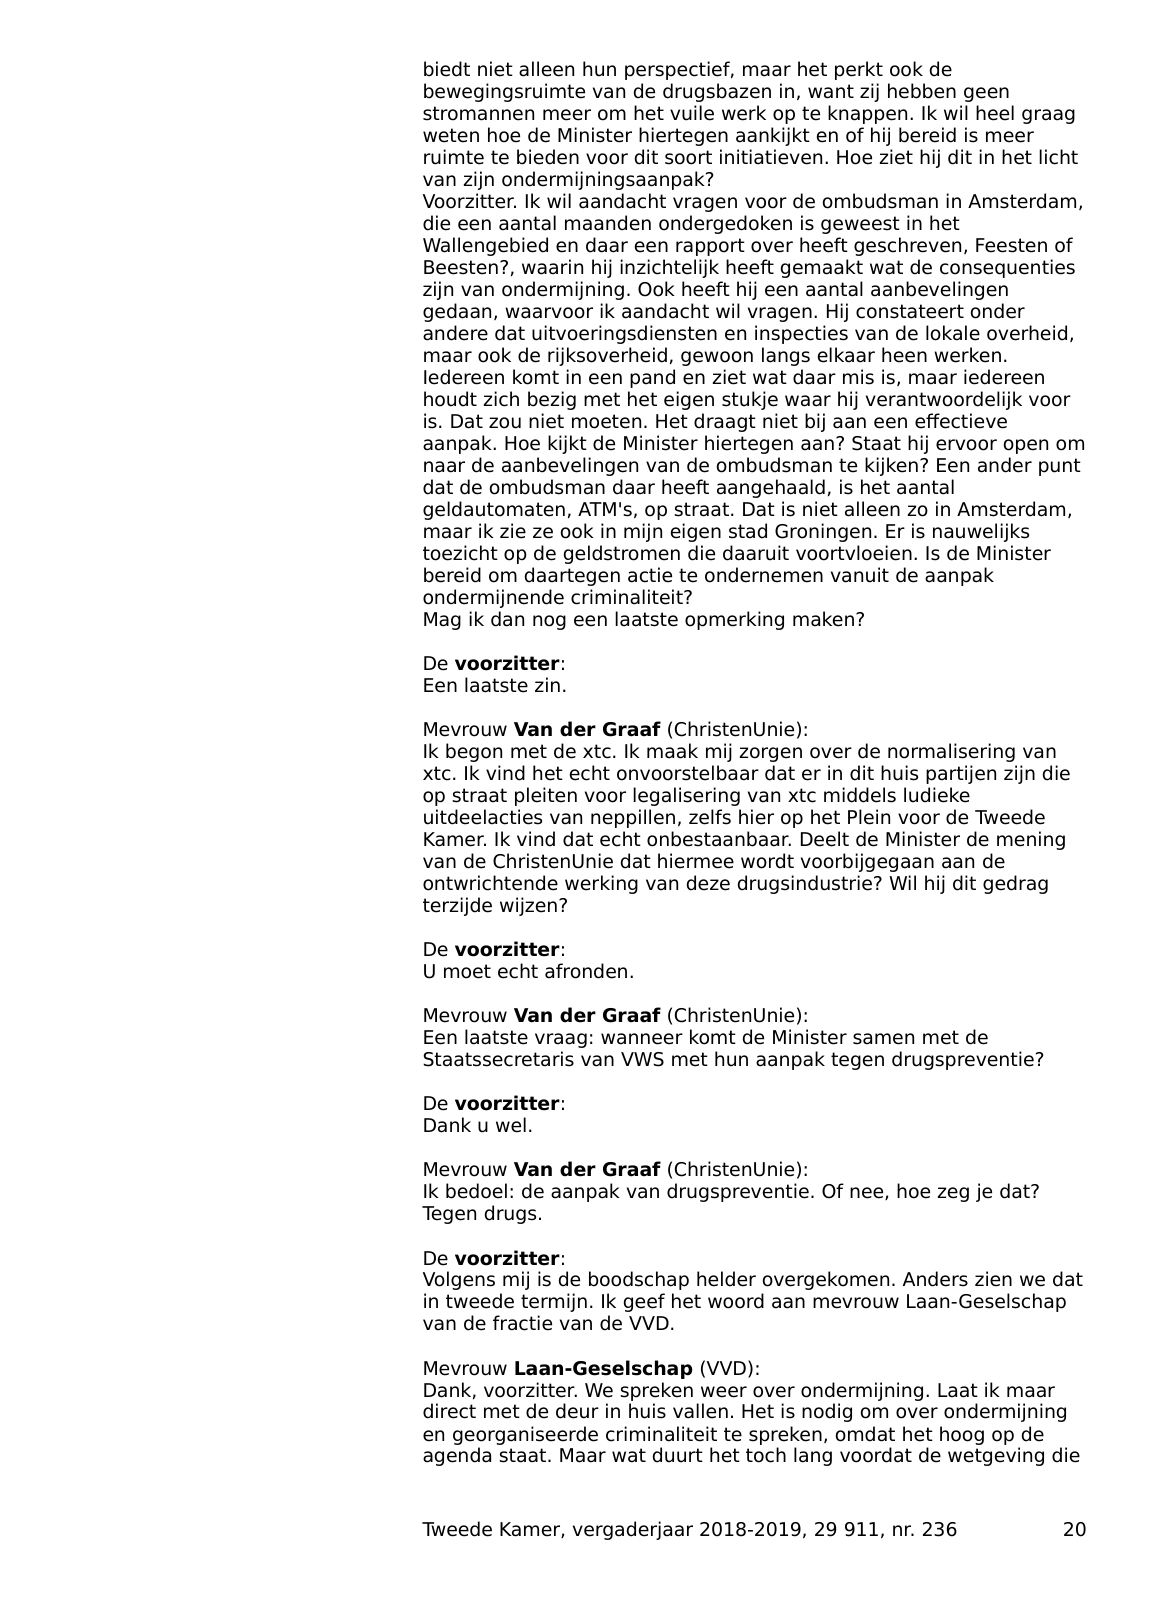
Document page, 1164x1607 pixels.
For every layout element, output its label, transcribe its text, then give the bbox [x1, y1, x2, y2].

text biedt niet alleen hun perspectief, maar het perkt ook de bewegingsruimte van de drugsbazen in, want zij hebben geen stromannen meer om het vuile werk op te knappen. Ik wil heel graag weten hoe de Minister hiertegen aankijkt en of hij bereid is meer ruimte te bieden voor dit soort initiatieven. Hoe ziet hij dit in het licht van zijn ondermijningsaanpak? [422, 59, 1087, 191]
text De voorzitter: [422, 1093, 1087, 1115]
text De voorzitter: [422, 1247, 1087, 1269]
text Mevrouw Van der Graaf (ChristenUnie): [422, 1005, 1087, 1027]
text Volgens mij is de boodschap helder overgekomen. Anders zien we dat in tweede termijn. Ik geef het woord aan mevrouw Laan-Geselschap van de fractie van de VVD. [422, 1269, 1087, 1335]
text Ik begon met de xtc. Ik maak mij zorgen over de normalisering van xtc. Ik vind het echt onvoorstelbaar dat er in dit huis partijen zijn die op straat pleiten voor legalisering van xtc middels ludieke uitdeelacties van neppillen, zelfs hier op het Plein voor de Tweede Kamer. Ik vind dat echt onbestaanbaar. Deelt de Minister de mening van de ChristenUnie dat hiermee wordt voorbijgegaan aan de ontwrichtende werking van deze drugsindustrie? Wil hij dit gedrag terzijde wijzen? [422, 741, 1087, 917]
text Een laatste vraag: wanneer komt de Minister samen met de Staatssecretaris van VWS met hun aanpak tegen drugspreventie? [422, 1027, 1087, 1071]
text Dank u wel. [422, 1115, 1087, 1137]
text Een laatste zin. [422, 675, 1087, 697]
text Mag ik dan nog een laatste opmerking maken? [422, 608, 1087, 631]
text Ik bedoel: de aanpak van drugspreventie. Of nee, hoe zeg je dat? Tegen drugs. [422, 1181, 1087, 1225]
text Dank, voorzitter. We spreken weer over ondermijning. Laat ik maar direct met de deur in huis vallen. Het is nodig om over ondermijning en georganiseerde criminaliteit te spreken, omdat het hoog op de agenda staat. Maar wat duurt het toch lang voordat de wetgeving die [422, 1379, 1087, 1467]
text Mevrouw Van der Graaf (ChristenUnie): [422, 719, 1087, 741]
text U moet echt afronden. [422, 961, 1087, 983]
text De voorzitter: [422, 653, 1087, 675]
text Mevrouw Laan-Geselschap (VVD): [422, 1357, 1087, 1379]
text Mevrouw Van der Graaf (ChristenUnie): [422, 1159, 1087, 1181]
text De voorzitter: [422, 939, 1087, 961]
text Voorzitter. Ik wil aandacht vragen voor de ombudsman in Amsterdam, die een aantal maanden ondergedoken is geweest in het Wallengebied en daar een rapport over heeft geschreven, Feesten of Beesten?, waarin hij inzichtelijk heeft gemaakt wat de consequenties zijn van ondermijning. Ook heeft hij een aantal aanbevelingen gedaan, waarvoor ik aandacht wil vragen. Hij constateert onder andere dat uitvoeringsdiensten en inspecties van de lokale overheid, maar ook de rijksoverheid, gewoon langs elkaar heen werken. Iedereen komt in een pand en ziet wat daar mis is, maar iedereen houdt zich bezig met het eigen stukje waar hij verantwoordelijk voor is. Dat zou niet moeten. Het draagt niet bij aan een effectieve aanpak. Hoe kijkt de Minister hiertegen aan? Staat hij ervoor open om naar de aanbevelingen van de ombudsman te kijken? Een ander punt dat de ombudsman daar heeft aangehaald, is het aantal geldautomaten, ATM's, op straat. Dat is niet alleen zo in Amsterdam, maar ik zie ze ook in mijn eigen stad Groningen. Er is nauwelijks toezicht op de geldstromen die daaruit voortvloeien. Is de Minister bereid om daartegen actie te ondernemen vanuit de aanpak ondermijnende criminaliteit? [422, 191, 1087, 608]
